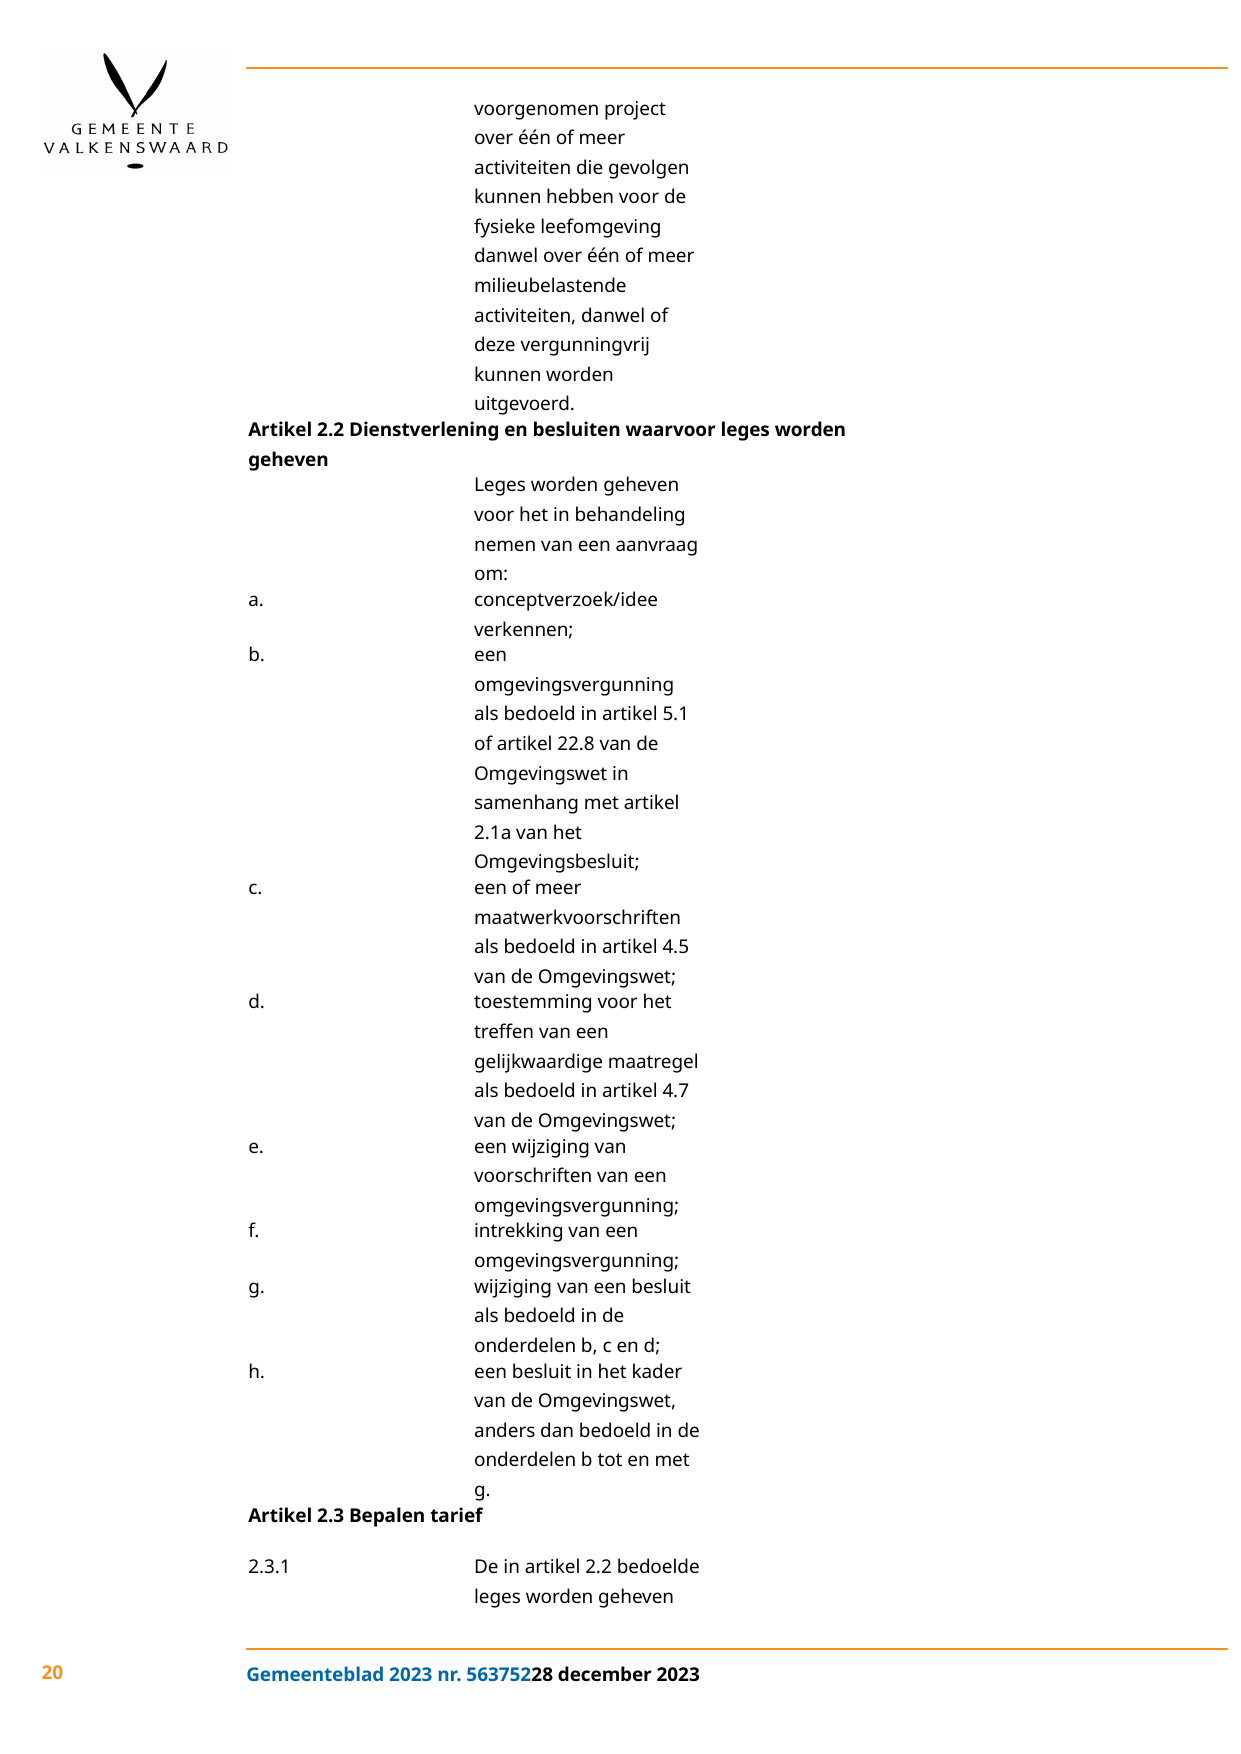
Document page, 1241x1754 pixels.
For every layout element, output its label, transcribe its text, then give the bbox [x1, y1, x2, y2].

table_cell [926, 1218, 1152, 1273]
table_cell d. [248, 989, 474, 1133]
table_cell Leges worden geheven voor het in behandeling nemen van een aanvraag om: [474, 472, 700, 586]
table_cell [926, 1554, 1152, 1609]
table_cell [926, 95, 1152, 416]
table_cell f. [248, 1218, 474, 1273]
table_cell een of meer maatwerkvoorschriften als bedoeld in artikel 4.5 van de Omgevingswet; [474, 874, 700, 989]
table_cell [700, 874, 926, 989]
table_cell [700, 1554, 926, 1609]
table_cell [926, 1502, 1152, 1528]
table_cell [700, 95, 926, 416]
table_cell c. [248, 874, 474, 989]
table_cell [700, 989, 926, 1133]
table_cell [926, 472, 1152, 586]
table_cell [474, 1528, 700, 1553]
table_cell een besluit in het kader van de Omgevingswet, anders dan bedoeld in de onderdelen b tot en met g. [474, 1358, 700, 1502]
table_cell [700, 1273, 926, 1358]
table_cell Artikel 2.3 Bepalen tarief [248, 1502, 926, 1528]
table_cell intrekking van een omgevingsvergunning; [474, 1218, 700, 1273]
table_cell [700, 586, 926, 641]
table_cell a. [248, 586, 474, 641]
table_cell toestemming voor het treffen van een gelijkwaardige maatregel als bedoeld in artikel 4.7 van de Omgevingswet; [474, 989, 700, 1133]
table_cell 2.3.1 [248, 1554, 474, 1609]
table_cell [926, 1133, 1152, 1218]
table_cell [926, 586, 1152, 641]
table_cell [926, 989, 1152, 1133]
table_cell De in artikel 2.2 bedoelde leges worden geheven [474, 1554, 700, 1609]
table_cell [926, 641, 1152, 874]
table_cell wijziging van een besluit als bedoeld in de onderdelen b, c en d; [474, 1273, 700, 1358]
table_cell conceptverzoek/idee verkennen; [474, 586, 700, 641]
table_cell [926, 416, 1152, 472]
table_cell [700, 1133, 926, 1218]
table_cell [248, 95, 474, 416]
table_cell [700, 641, 926, 874]
table_cell [700, 1528, 926, 1553]
picture [41, 47, 231, 172]
table_cell h. [248, 1358, 474, 1502]
table_cell [248, 1528, 474, 1553]
table_cell [700, 1358, 926, 1502]
table_cell [700, 472, 926, 586]
table_cell [700, 1218, 926, 1273]
table_cell een omgevingsvergunning als bedoeld in artikel 5.1 of artikel 22.8 van de Omgevingswet in samenhang met artikel 2.1a van het Omgevingsbesluit; [474, 641, 700, 874]
table_cell Artikel 2.2 Dienstverlening en besluiten waarvoor leges worden geheven [248, 416, 926, 472]
table_cell g. [248, 1273, 474, 1358]
table_cell [926, 1528, 1152, 1553]
table_cell e. [248, 1133, 474, 1218]
table_cell [926, 1273, 1152, 1358]
table_cell voorgenomen project over één of meer activiteiten die gevolgen kunnen hebben voor de fysieke leefomgeving danwel over één of meer milieubelastende activiteiten, danwel of deze vergunningvrij kunnen worden uitgevoerd. [474, 95, 700, 416]
table_cell [248, 472, 474, 586]
table_cell b. [248, 641, 474, 874]
table_cell een wijziging van voorschriften van een omgevingsvergunning; [474, 1133, 700, 1218]
table_cell [926, 874, 1152, 989]
table_cell [926, 1358, 1152, 1502]
